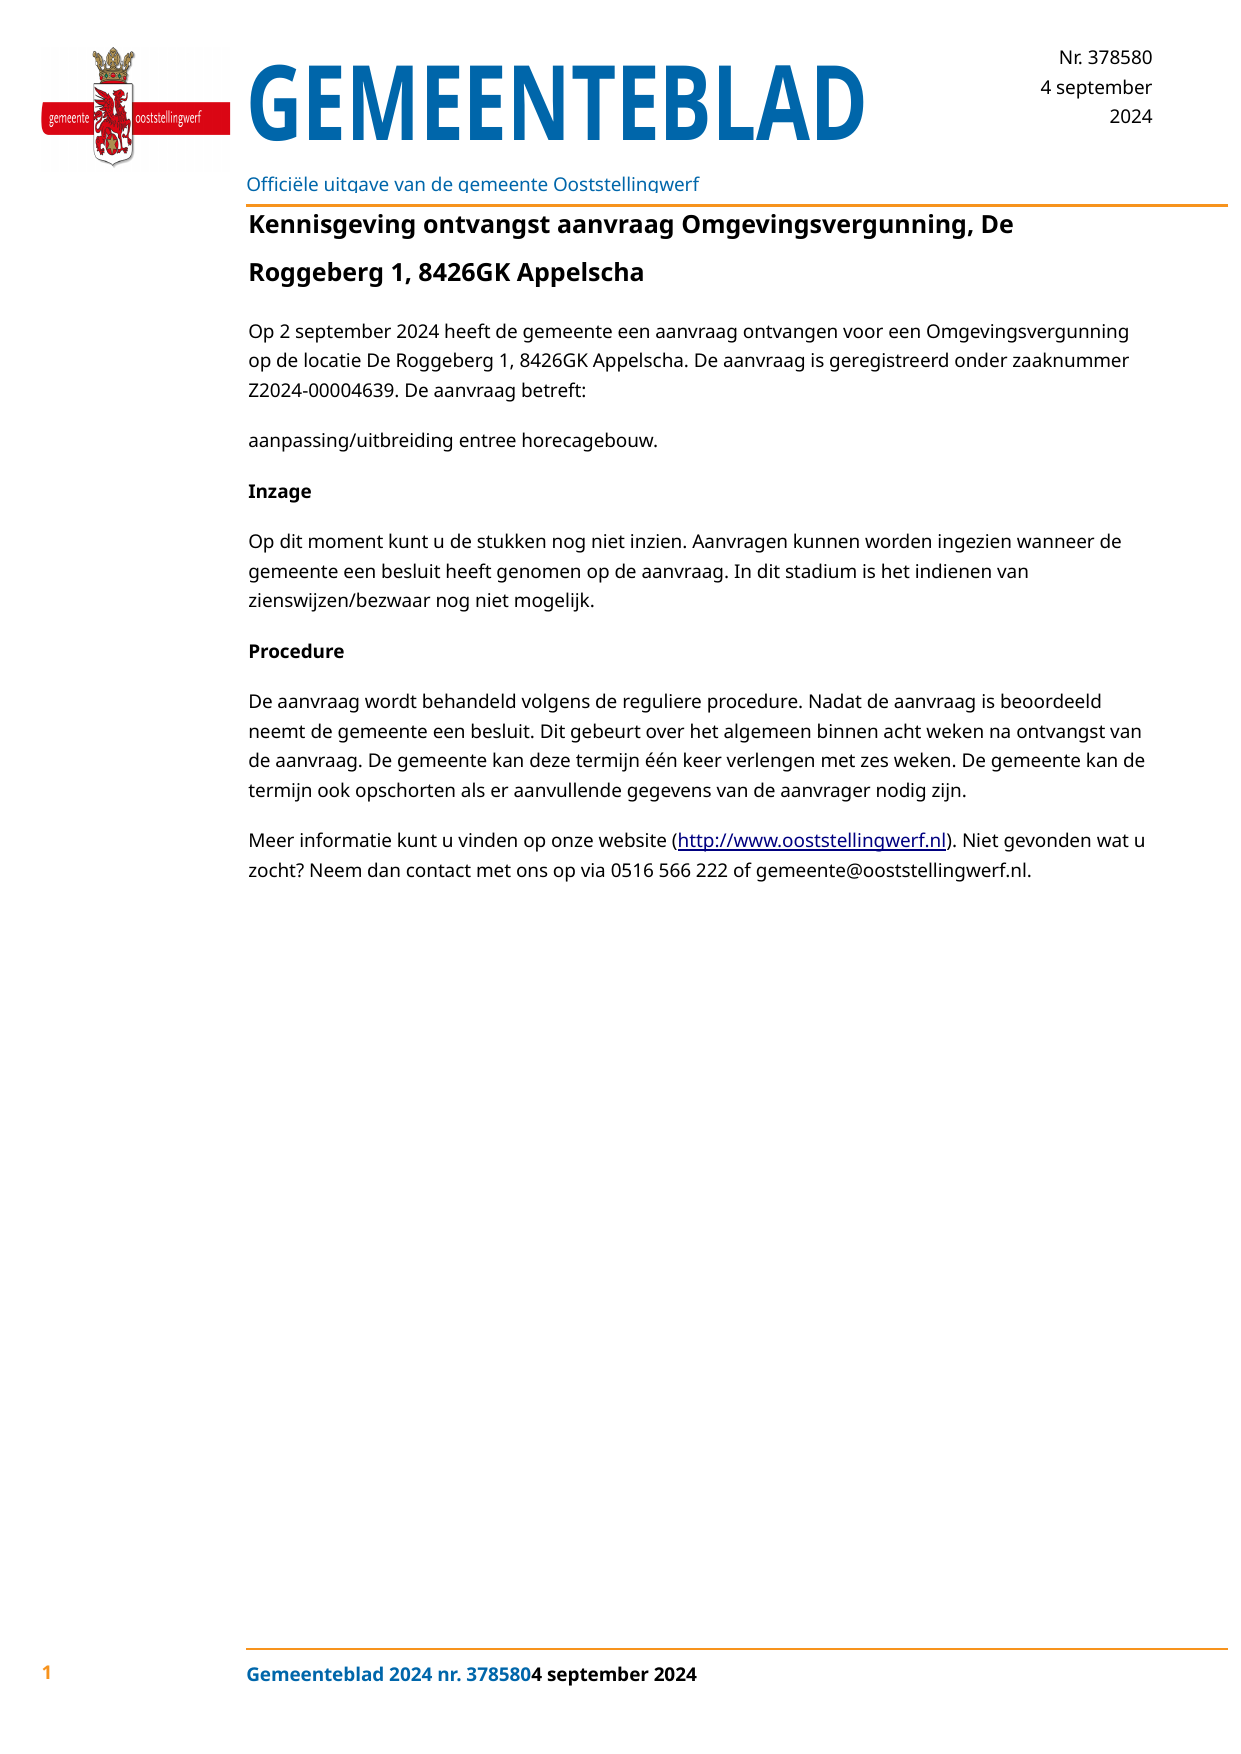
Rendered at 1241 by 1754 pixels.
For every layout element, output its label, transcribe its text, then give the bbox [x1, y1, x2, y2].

picture [41, 47, 231, 172]
text Meer informatie kunt u vinden op onze website (http://www.ooststellingwerf.nl). Niet gevonden wat u zocht? Neem dan contact met ons op via 0516 566 222 of gemeente@ooststellingwerf.nl. [248, 827, 1152, 883]
text Kennisgeving ontvangst aanvraag Omgevingsvergunning, De Roggeberg 1, 8426GK Appelscha [248, 207, 1152, 288]
text Op 2 september 2024 heeft de gemeente een aanvraag ontvangen voor een Omgevingsvergunning op de locatie De Roggeberg 1, 8426GK Appelscha. De aanvraag is geregistreerd onder zaaknummer Z2024-00004639. De aanvraag betreft: [248, 318, 1152, 403]
text aanpassing/uitbreiding entree horecagebouw. [248, 427, 1152, 453]
text Inzage [248, 478, 1152, 504]
text Op dit moment kunt u de stukken nog niet inzien. Aanvragen kunnen worden ingezien wanneer de gemeente een besluit heeft genomen op de aanvraag. In dit stadium is het indienen van zienswijzen/bezwaar nog niet mogelijk. [248, 528, 1152, 613]
text Procedure [248, 638, 1152, 664]
text De aanvraag wordt behandeld volgens de reguliere procedure. Nadat de aanvraag is beoordeeld neemt de gemeente een besluit. Dit gebeurt over het algemeen binnen acht weken na ontvangst van de aanvraag. De gemeente kan deze termijn één keer verlengen met zes weken. De gemeente kan de termijn ook opschorten als er aanvullende gegevens van de aanvrager nodig zijn. [248, 688, 1152, 803]
